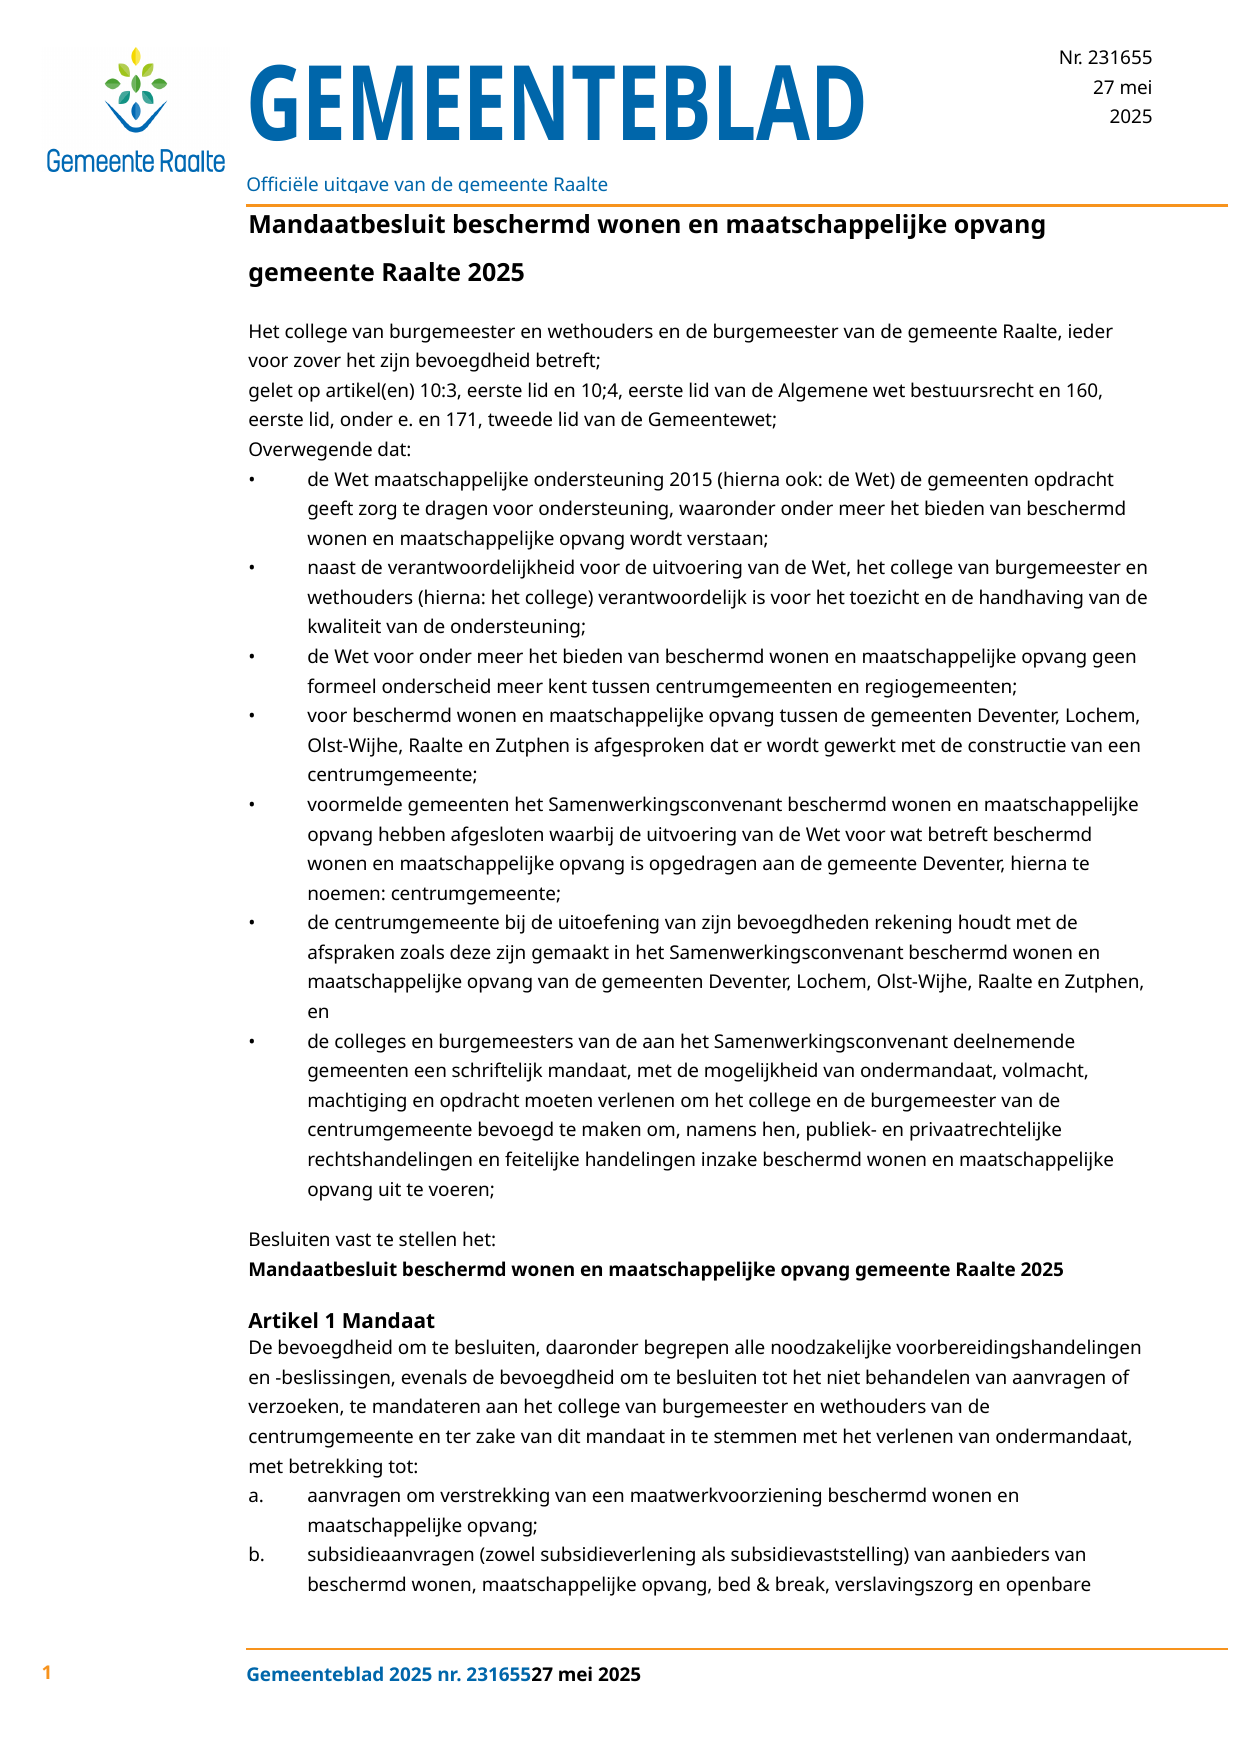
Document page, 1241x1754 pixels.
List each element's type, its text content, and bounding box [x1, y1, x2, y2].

list de colleges en burgemeesters van de aan het Samenwerkingsconvenant deelnemende gemeenten een schriftelijk mandaat, met de mogelijkheid van ondermandaat, volmacht, machtiging en opdracht moeten verlenen om het college en de burgemeester van de centrumgemeente bevoegd te maken om, namens hen, publiek- en privaatrechtelijke rechtshandelingen en feitelijke handelingen inzake beschermd wonen en maatschappelijke opvang uit te voeren; [248, 1028, 1152, 1202]
text De bevoegdheid om te besluiten, daaronder begrepen alle noodzakelijke voorbereidingshandelingen en -beslissingen, evenals de bevoegdheid om te besluiten tot het niet behandelen van aanvragen of verzoeken, te mandateren aan het college van burgemeester en wethouders van de centrumgemeente en ter zake van dit mandaat in te stemmen met het verlenen van ondermandaat, met betrekking tot: [248, 1334, 1152, 1479]
list de Wet voor onder meer het bieden van beschermd wonen en maatschappelijke opvang geen formeel onderscheid meer kent tussen centrumgemeenten en regiogemeenten; [248, 643, 1152, 699]
list voormelde gemeenten het Samenwerkingsconvenant beschermd wonen en maatschappelijke opvang hebben afgesloten waarbij de uitvoering van de Wet voor wat betreft beschermd wonen en maatschappelijke opvang is opgedragen aan de gemeente Deventer, hierna te noemen: centrumgemeente; [248, 791, 1152, 906]
text Mandaatbesluit beschermd wonen en maatschappelijke opvang gemeente Raalte 2025 [248, 207, 1152, 288]
list subsidieaanvragen (zowel subsidieverlening als subsidievaststelling) van aanbieders van beschermd wonen, maatschappelijke opvang, bed & break, verslavingszorg en openbare [248, 1542, 1152, 1597]
text Overwegende dat: [248, 436, 1152, 462]
picture [41, 47, 231, 172]
text gelet op artikel(en) 10:3, eerste lid en 10;4, eerste lid van de Algemene wet bestuursrecht en 160, eerste lid, onder e. en 171, tweede lid van de Gemeentewet; [248, 377, 1152, 432]
text Artikel 1 Mandaat [248, 1306, 1152, 1334]
list de centrumgemeente bij de uitoefening van zijn bevoegdheden rekening houdt met de afspraken zoals deze zijn gemaakt in het Samenwerkingsconvenant beschermd wonen en maatschappelijke opvang van de gemeenten Deventer, Lochem, Olst-Wijhe, Raalte en Zutphen, en [248, 909, 1152, 1024]
list voor beschermd wonen en maatschappelijke opvang tussen de gemeenten Deventer, Lochem, Olst-Wijhe, Raalte en Zutphen is afgesproken dat er wordt gewerkt met de constructie van een centrumgemeente; [248, 702, 1152, 787]
text Het college van burgemeester en wethouders en de burgemeester van de gemeente Raalte, ieder voor zover het zijn bevoegdheid betreft; [248, 318, 1152, 373]
text Mandaatbesluit beschermd wonen en maatschappelijke opvang gemeente Raalte 2025 [248, 1256, 1152, 1281]
list naast de verantwoordelijkheid voor de uitvoering van de Wet, het college van burgemeester en wethouders (hierna: het college) verantwoordelijk is voor het toezicht en de handhaving van de kwaliteit van de ondersteuning; [248, 554, 1152, 639]
list aanvragen om verstrekking van een maatwerkvoorziening beschermd wonen en maatschappelijke opvang; [248, 1482, 1152, 1538]
list de Wet maatschappelijke ondersteuning 2015 (hierna ook: de Wet) de gemeenten opdracht geeft zorg te dragen voor ondersteuning, waaronder onder meer het bieden van beschermd wonen en maatschappelijke opvang wordt verstaan; [248, 466, 1152, 551]
text Besluiten vast te stellen het: [248, 1226, 1152, 1252]
